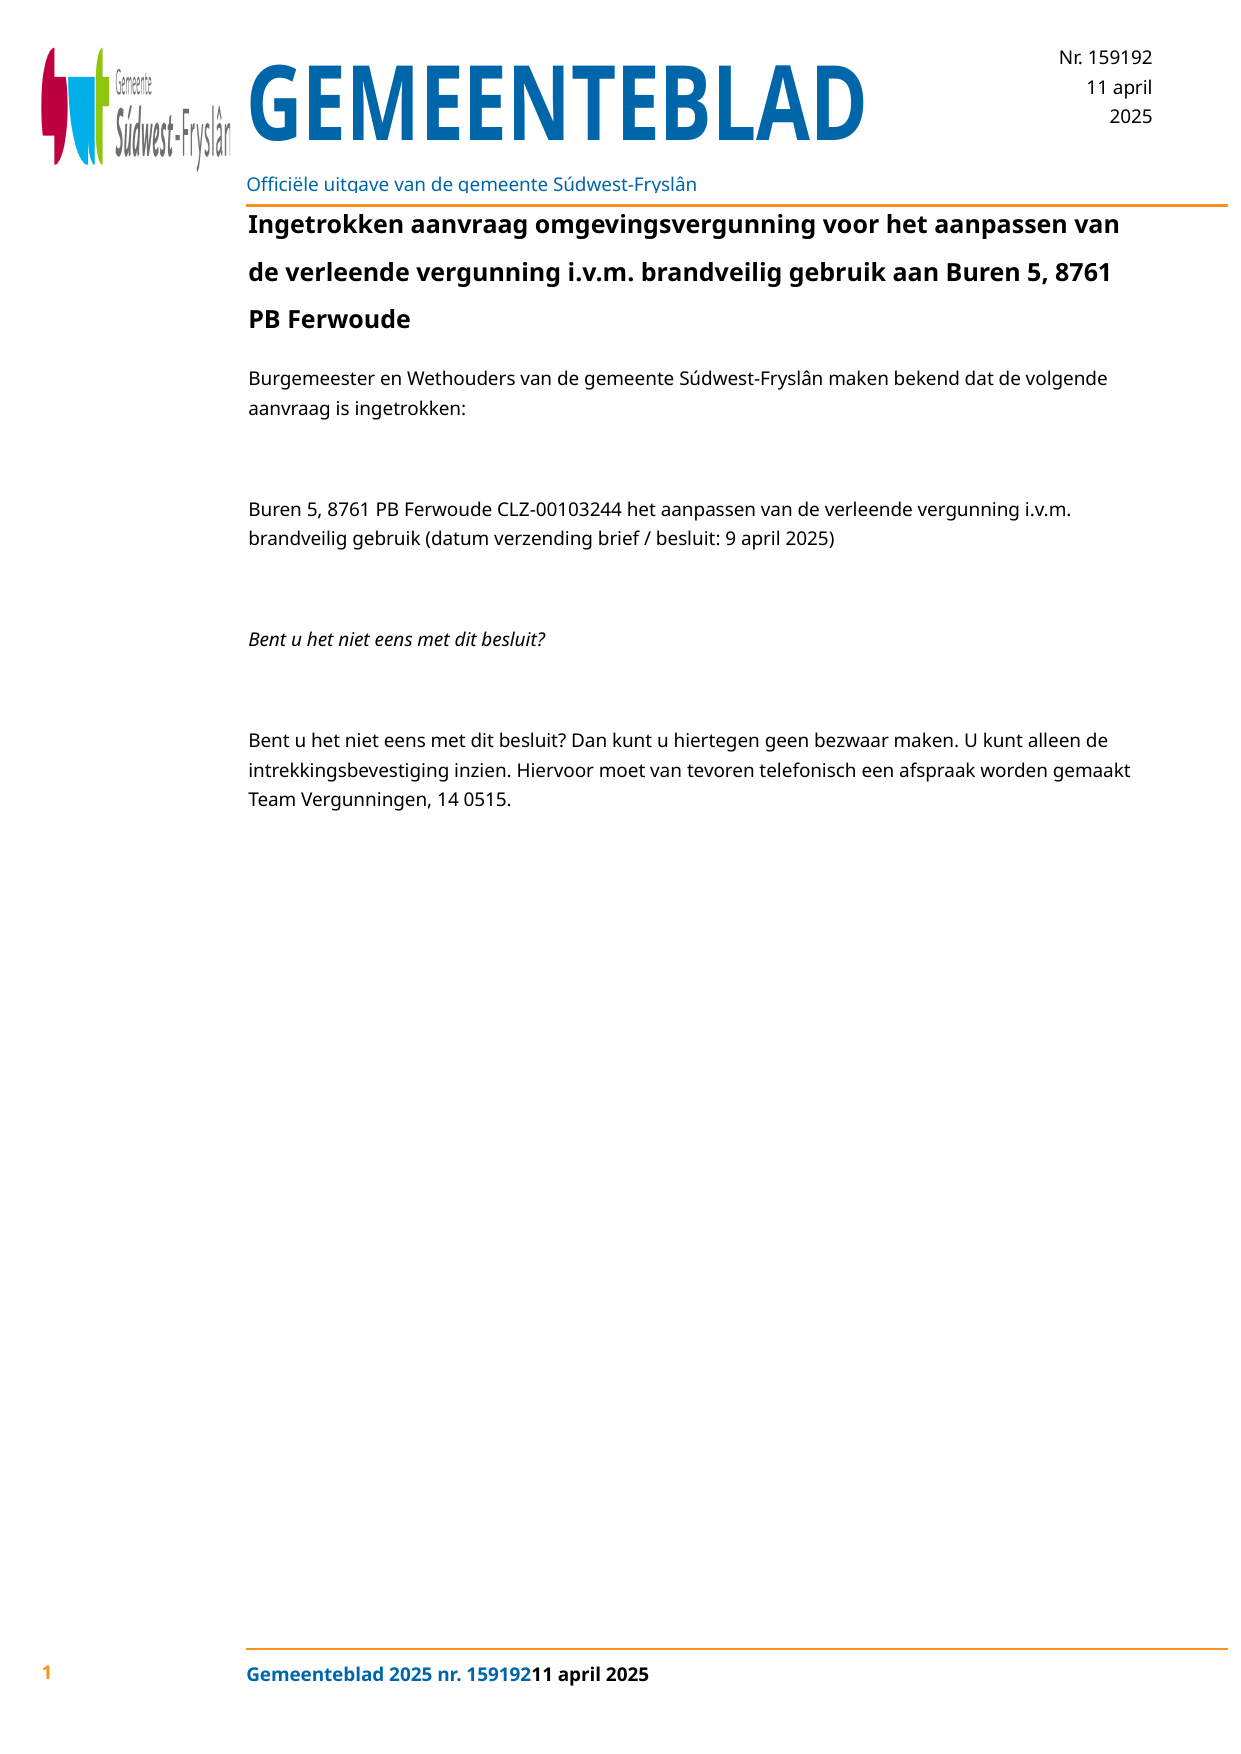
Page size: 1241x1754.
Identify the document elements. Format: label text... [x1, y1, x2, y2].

text Bent u het niet eens met dit besluit? [248, 626, 1152, 652]
text Bent u het niet eens met dit besluit? Dan kunt u hiertegen geen bezwaar maken. U kunt alleen de intrekkingsbevestiging inzien. Hiervoor moet van tevoren telefonisch een afspraak worden gemaakt Team Vergunningen, 14 0515. [248, 727, 1152, 812]
picture [41, 47, 231, 172]
text Ingetrokken aanvraag omgevingsvergunning voor het aanpassen van de verleende vergunning i.v.m. brandveilig gebruik aan Buren 5, 8761 PB Ferwoude [248, 207, 1152, 336]
text Burgemeester en Wethouders van de gemeente Súdwest-Fryslân maken bekend dat de volgende aanvraag is ingetrokken: [248, 366, 1152, 421]
text Buren 5, 8761 PB Ferwoude CLZ-00103244 het aanpassen van de verleende vergunning i.v.m. brandveilig gebruik (datum verzending brief / besluit: 9 april 2025) [248, 496, 1152, 551]
